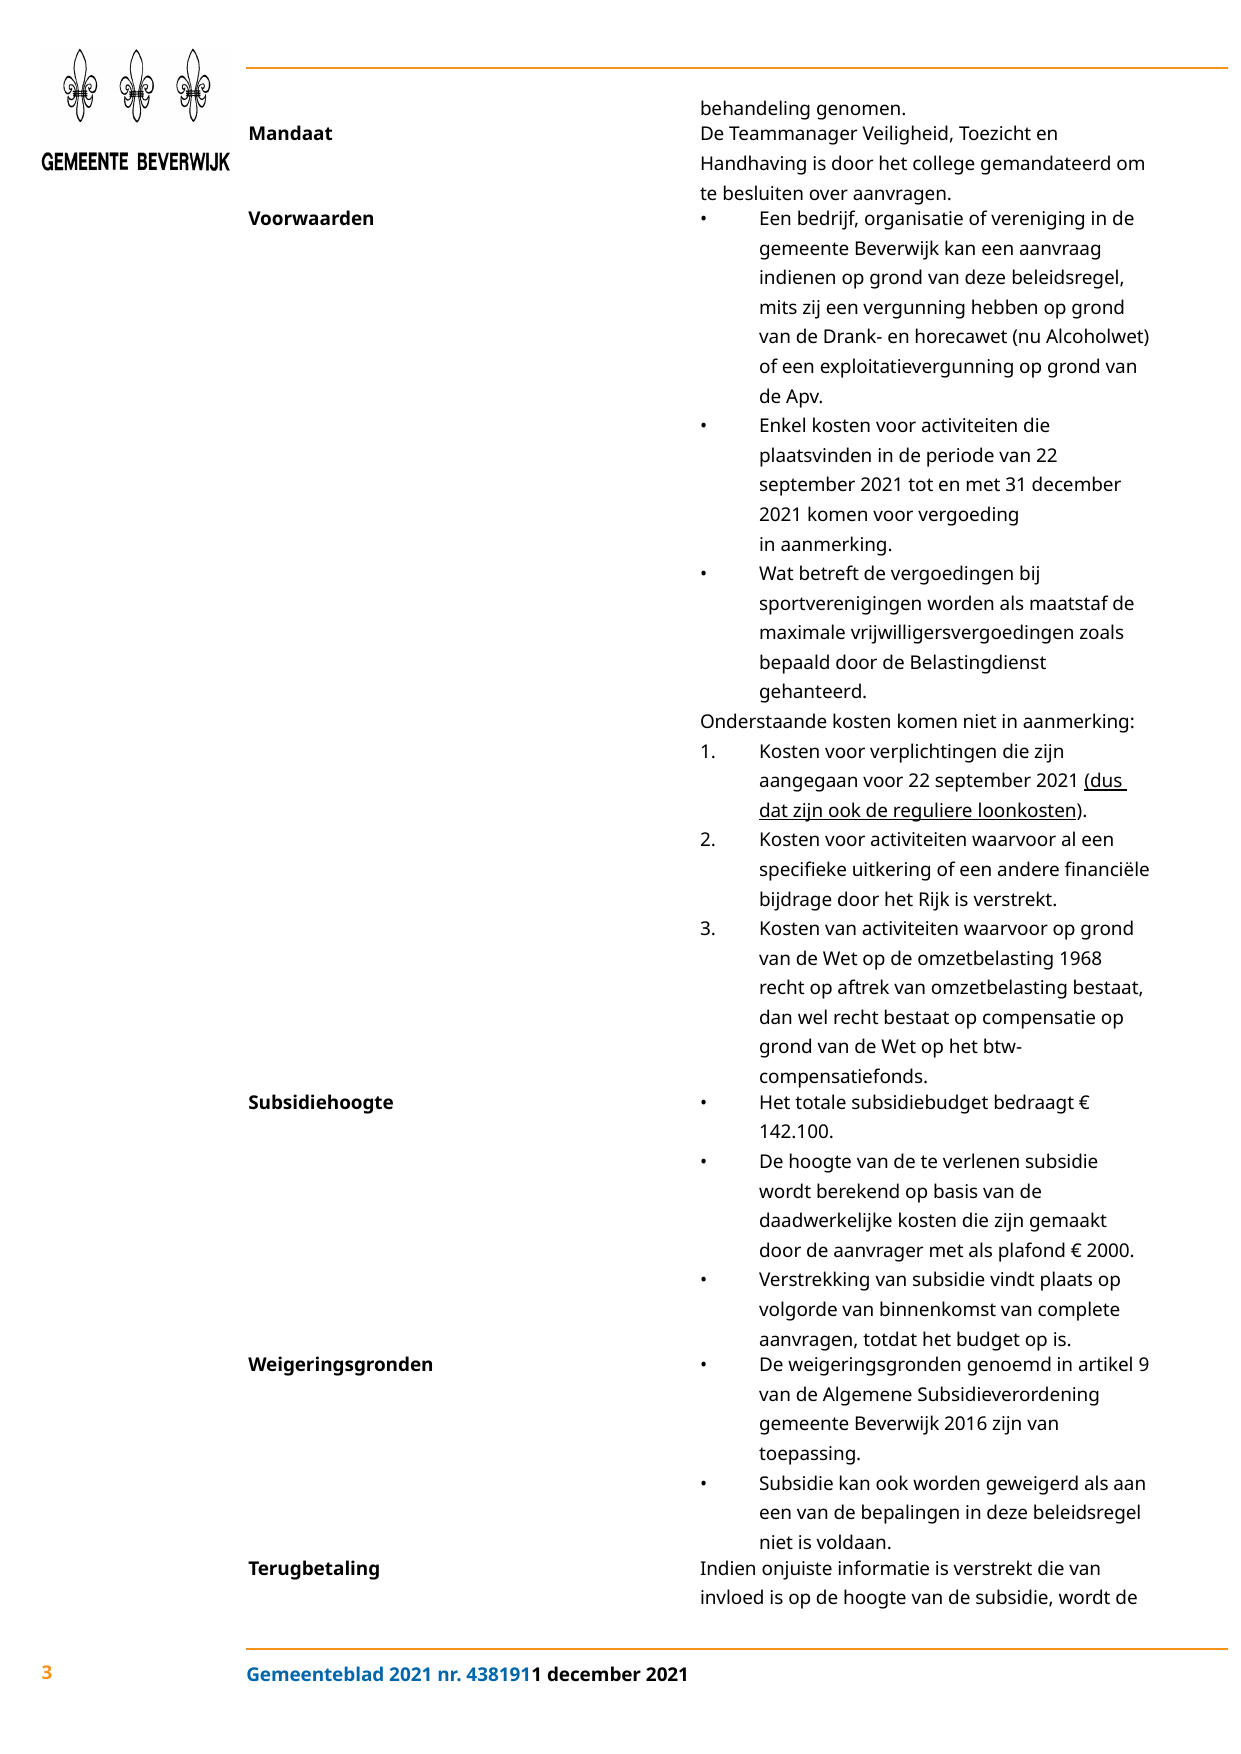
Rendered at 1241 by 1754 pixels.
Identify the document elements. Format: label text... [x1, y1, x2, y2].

table_cell De Teammanager Veiligheid, Toezicht en Handhaving is door het college gemandateerd om te besluiten over aanvragen. [700, 121, 1152, 205]
table_cell Indien onjuiste informatie is verstrekt die van invloed is op de hoogte van de subsidie, wordt de [700, 1555, 1152, 1610]
table_cell Subsidiehoogte [248, 1089, 700, 1351]
table_cell Mandaat [248, 121, 700, 205]
table_cell Voorwaarden [248, 205, 700, 1089]
table_cell Een bedrijf, organisatie of vereniging in de gemeente Beverwijk kan een aanvraag indienen op grond van deze beleidsregel, mits zij een vergunning hebben op grond van de Drank- en horecawet (nu Alcoholwet) of een exploitatievergunning op grond van de Apv. Enkel kosten voor activiteiten die plaatsvinden in de periode van 22 september 2021 tot en met 31 december 2021 komen voor vergoeding in aanmerking. Wat betreft de vergoedingen bij sportverenigingen worden als maatstaf de maximale vrijwilligersvergoedingen zoals bepaald door de Belastingdienst gehanteerd. Onderstaande kosten komen niet in aanmerking: Kosten voor verplichtingen die zijn aangegaan voor 22 september 2021 (dus dat zijn ook de reguliere loonkosten). Kosten voor activiteiten waarvoor al een specifieke uitkering of een andere financiële bijdrage door het Rijk is verstrekt. Kosten van activiteiten waarvoor op grond van de Wet op de omzetbelasting 1968 recht op aftrek van omzetbelasting bestaat, dan wel recht bestaat op compensatie op grond van de Wet op het btw-compensatiefonds. [700, 205, 1152, 1089]
picture [41, 47, 231, 172]
table_cell Weigeringsgronden [248, 1351, 700, 1555]
table_cell Het totale subsidiebudget bedraagt € 142.100. De hoogte van de te verlenen subsidie wordt berekend op basis van de daadwerkelijke kosten die zijn gemaakt door de aanvrager met als plafond € 2000. Verstrekking van subsidie vindt plaats op volgorde van binnenkomst van complete aanvragen, totdat het budget op is. [700, 1089, 1152, 1351]
table_cell De weigeringsgronden genoemd in artikel 9 van de Algemene Subsidieverordening gemeente Beverwijk 2016 zijn van toepassing. Subsidie kan ook worden geweigerd als aan een van de bepalingen in deze beleidsregel niet is voldaan. [700, 1351, 1152, 1555]
table_cell [248, 95, 700, 121]
table_cell behandeling genomen. [700, 95, 1152, 121]
table_cell Terugbetaling [248, 1555, 700, 1610]
